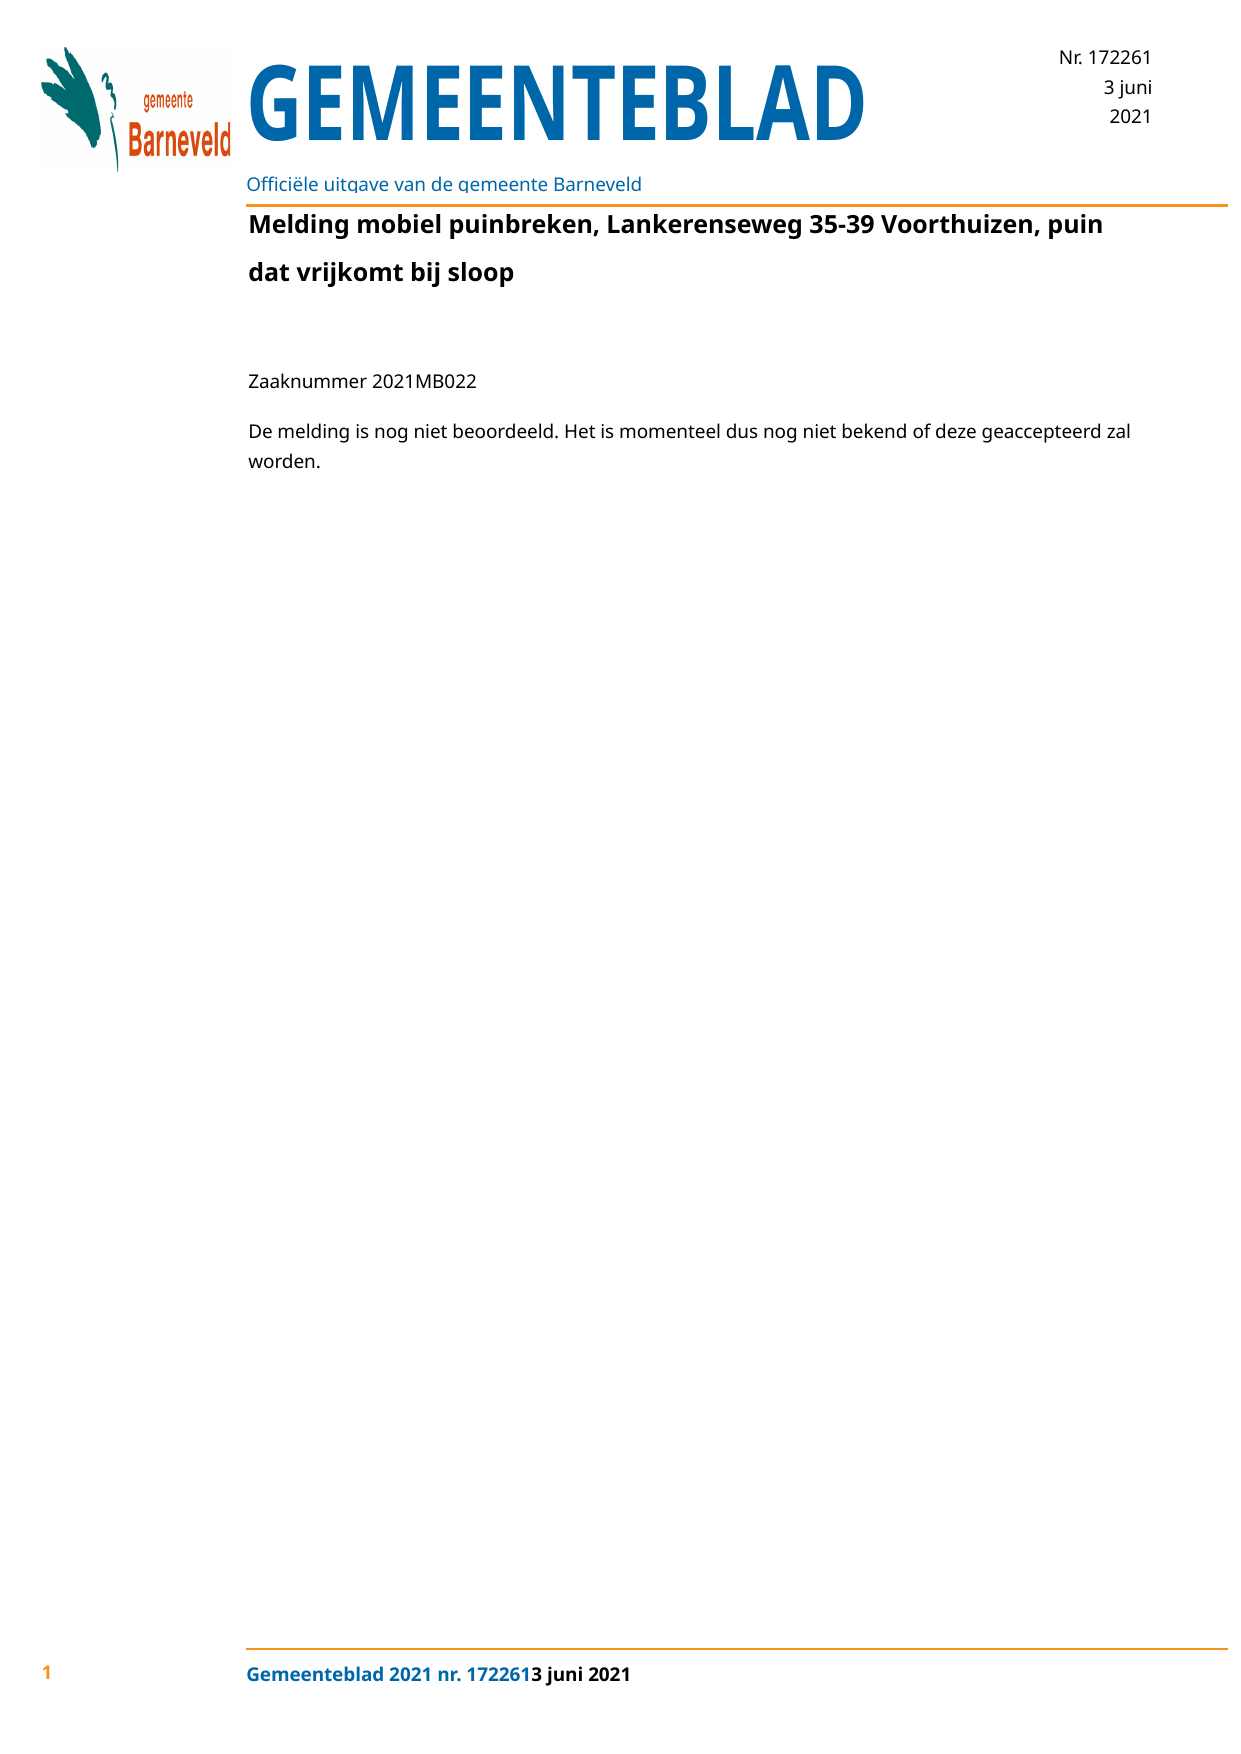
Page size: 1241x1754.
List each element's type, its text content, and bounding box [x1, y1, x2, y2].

picture [41, 47, 231, 172]
text De melding is nog niet beoordeeld. Het is momenteel dus nog niet bekend of deze geaccepteerd zal worden. [248, 419, 1152, 474]
text Melding mobiel puinbreken, Lankerenseweg 35-39 Voorthuizen, puin dat vrijkomt bij sloop [248, 207, 1152, 288]
text Zaaknummer 2021MB022 [248, 368, 1152, 394]
